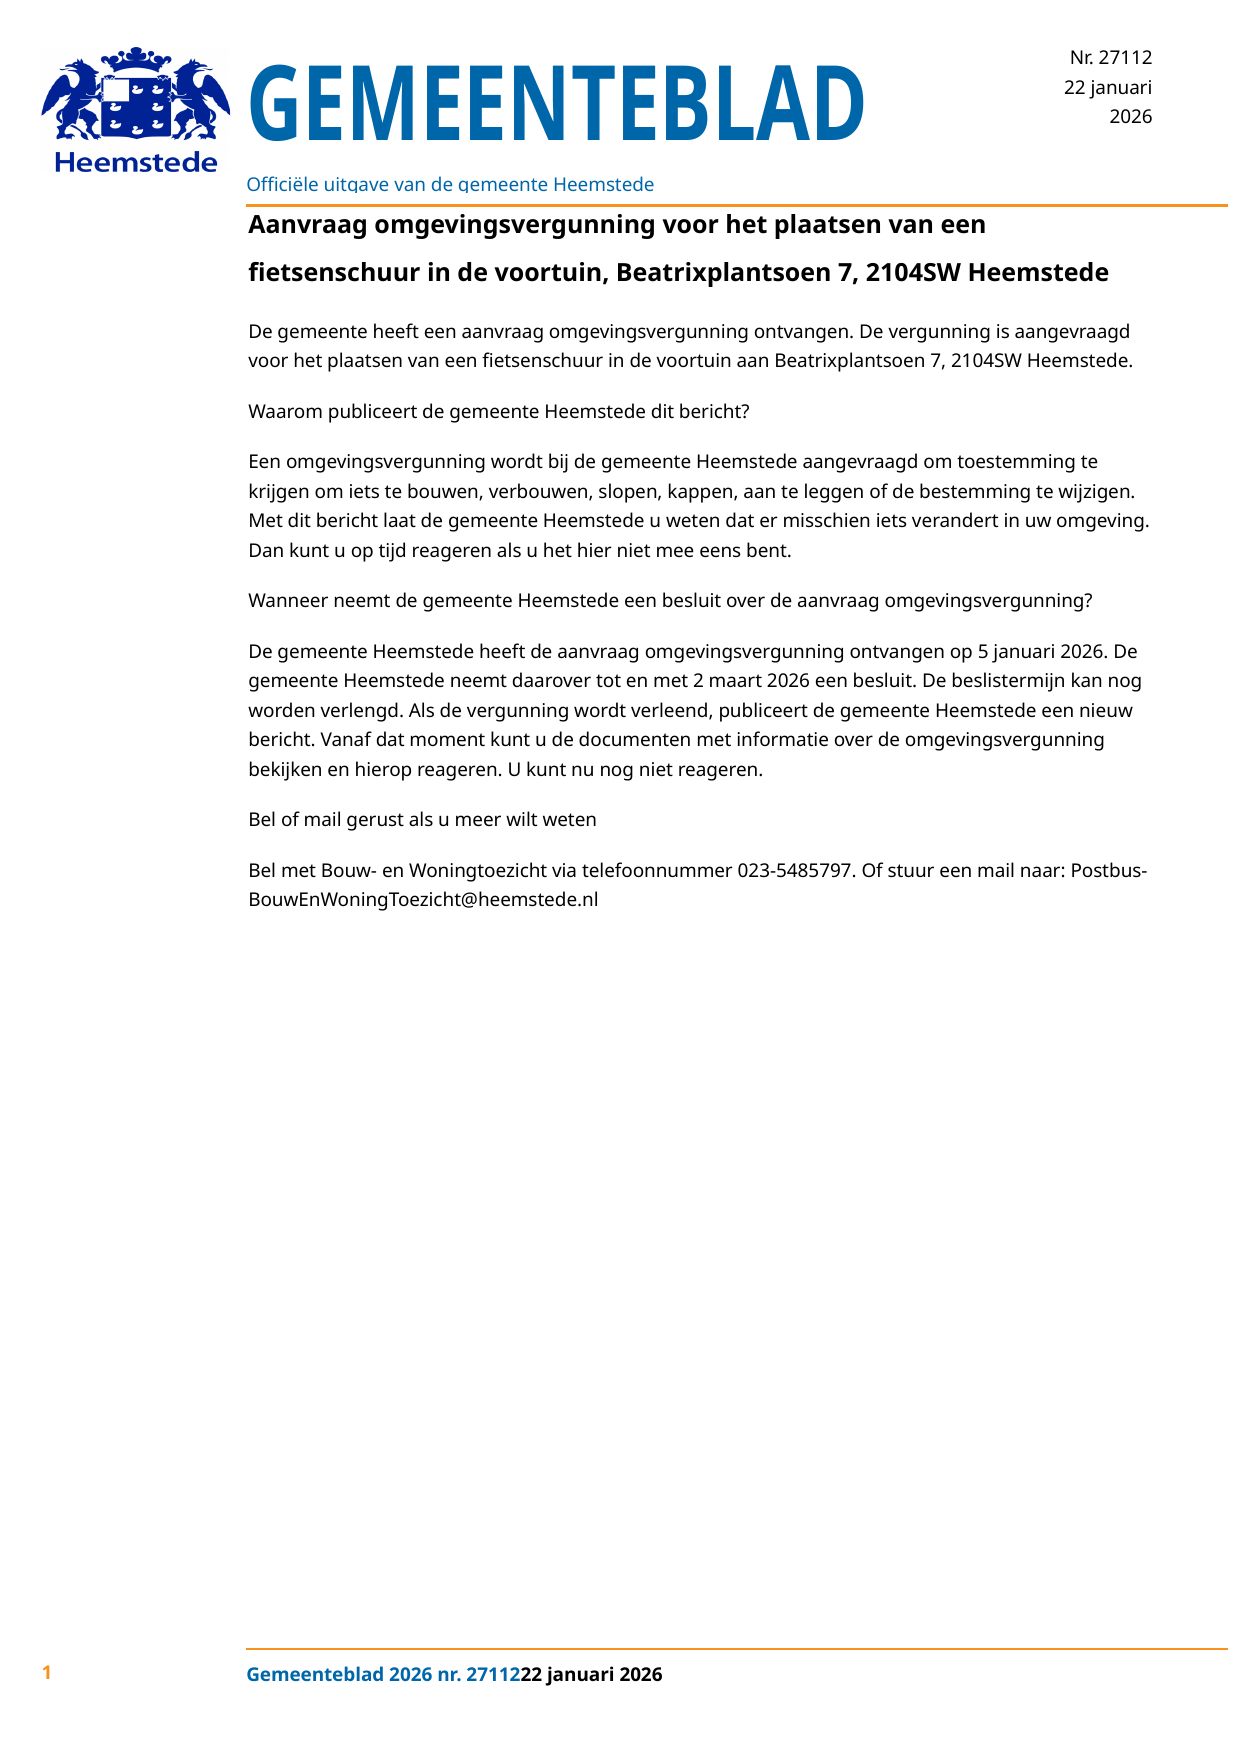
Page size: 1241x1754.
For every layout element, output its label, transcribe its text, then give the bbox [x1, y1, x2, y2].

text Bel met Bouw- en Woningtoezicht via telefoonnummer 023-5485797. Of stuur een mail naar: Postbus-BouwEnWoningToezicht@heemstede.nl [248, 857, 1152, 912]
text Een omgevingsvergunning wordt bij de gemeente Heemstede aangevraagd om toestemming te krijgen om iets te bouwen, verbouwen, slopen, kappen, aan te leggen of de bestemming te wijzigen. Met dit bericht laat de gemeente Heemstede u weten dat er misschien iets verandert in uw omgeving. Dan kunt u op tijd reageren als u het hier niet mee eens bent. [248, 448, 1152, 563]
text Bel of mail gerust als u meer wilt weten [248, 807, 1152, 832]
text De gemeente Heemstede heeft de aanvraag omgevingsvergunning ontvangen op 5 januari 2026. De gemeente Heemstede neemt daarover tot en met 2 maart 2026 een besluit. De beslistermijn kan nog worden verlengd. Als de vergunning wordt verleend, publiceert de gemeente Heemstede een nieuw bericht. Vanaf dat moment kunt u de documenten met informatie over de omgevingsvergunning bekijken en hierop reageren. U kunt nu nog niet reageren. [248, 638, 1152, 782]
picture [41, 47, 231, 172]
text Aanvraag omgevingsvergunning voor het plaatsen van een fietsenschuur in de voortuin, Beatrixplantsoen 7, 2104SW Heemstede [248, 207, 1152, 288]
text Wanneer neemt de gemeente Heemstede een besluit over de aanvraag omgevingsvergunning? [248, 587, 1152, 613]
text De gemeente heeft een aanvraag omgevingsvergunning ontvangen. De vergunning is aangevraagd voor het plaatsen van een fietsenschuur in de voortuin aan Beatrixplantsoen 7, 2104SW Heemstede. [248, 318, 1152, 373]
text Waarom publiceert de gemeente Heemstede dit bericht? [248, 398, 1152, 424]
